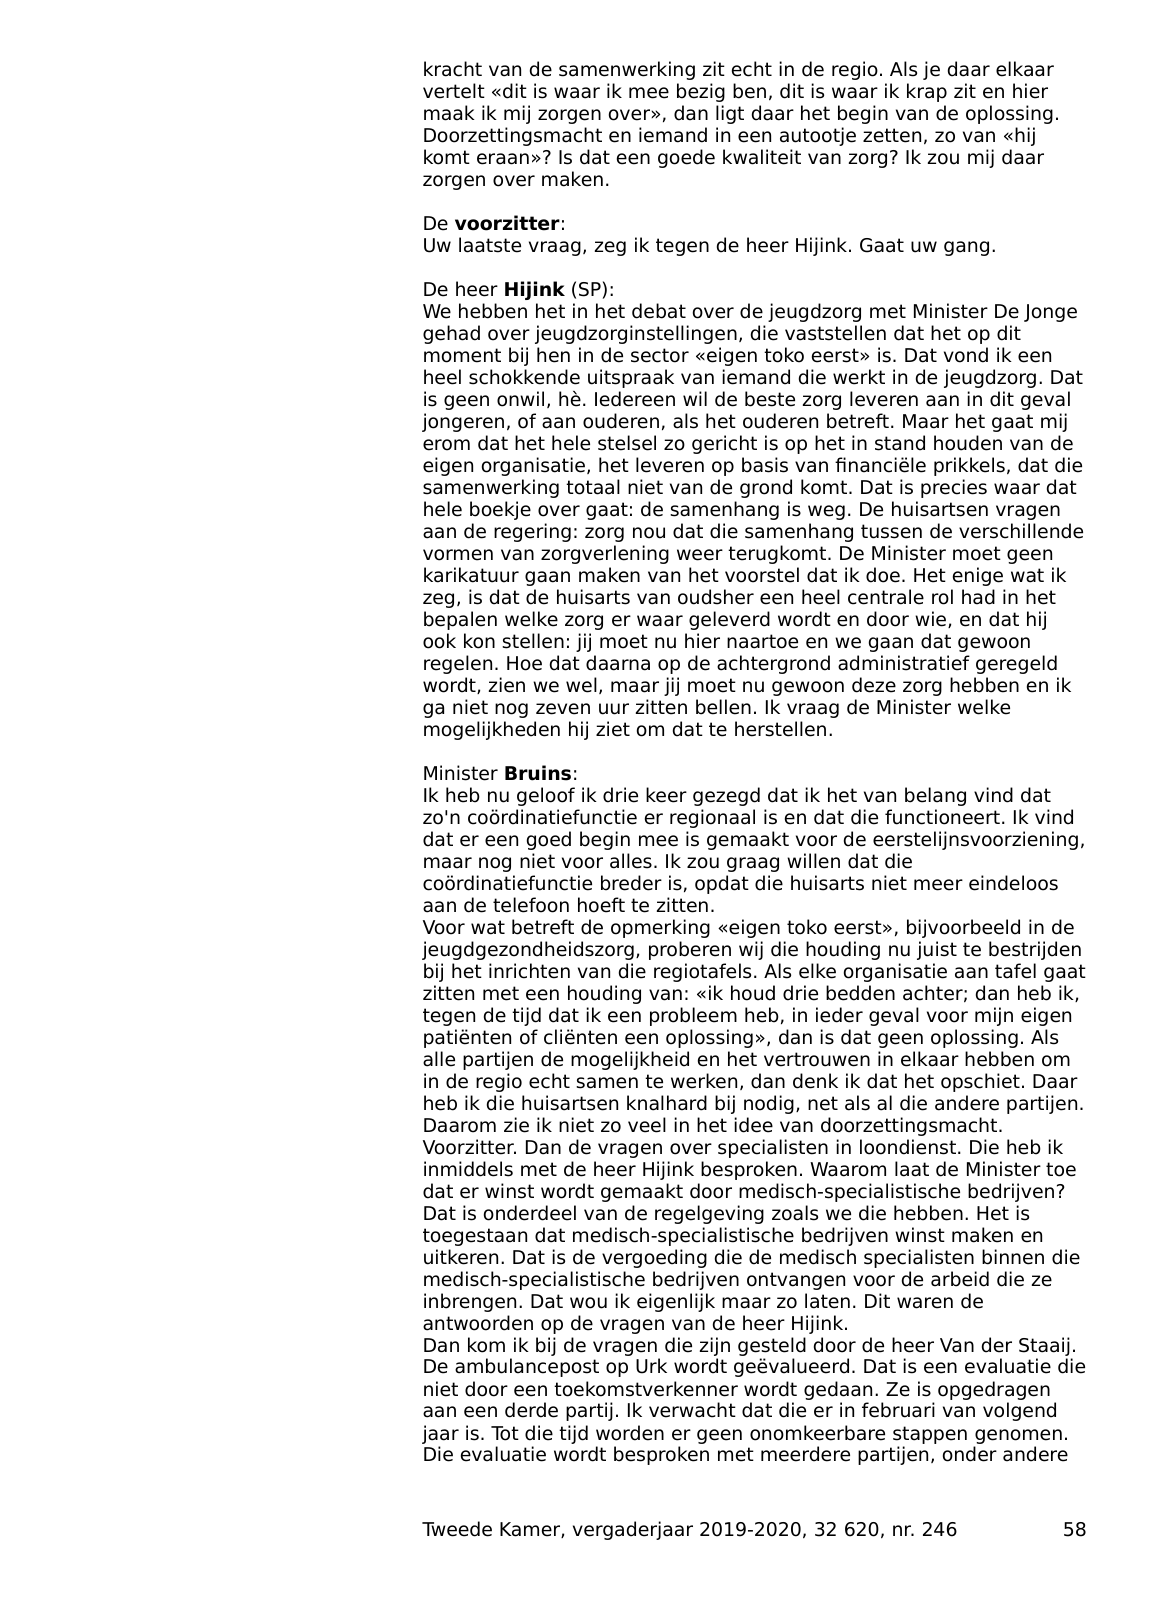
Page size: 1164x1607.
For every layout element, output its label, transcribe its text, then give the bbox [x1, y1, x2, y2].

text De voorzitter: [422, 213, 1087, 235]
text Voor wat betreft de opmerking «eigen toko eerst», bijvoorbeeld in de jeugdgezondheidszorg, proberen wij die houding nu juist te bestrijden bij het inrichten van die regiotafels. Als elke organisatie aan tafel gaat zitten met een houding van: «ik houd drie bedden achter; dan heb ik, tegen de tijd dat ik een probleem heb, in ieder geval voor mijn eigen patiënten of cliënten een oplossing», dan is dat geen oplossing. Als alle partijen de mogelijkheid en het vertrouwen in elkaar hebben om in de regio echt samen te werken, dan denk ik dat het opschiet. Daar heb ik die huisartsen knalhard bij nodig, net als al die andere partijen. Daarom zie ik niet zo veel in het idee van doorzettingsmacht. [422, 917, 1087, 1137]
text Voorzitter. Dan de vragen over specialisten in loondienst. Die heb ik inmiddels met de heer Hijink besproken. Waarom laat de Minister toe dat er winst wordt gemaakt door medisch-specialistische bedrijven? Dat is onderdeel van de regelgeving zoals we die hebben. Het is toegestaan dat medisch-specialistische bedrijven winst maken en uitkeren. Dat is de vergoeding die de medisch specialisten binnen die medisch-specialistische bedrijven ontvangen voor de arbeid die ze inbrengen. Dat wou ik eigenlijk maar zo laten. Dit waren de antwoorden op de vragen van de heer Hijink. [422, 1137, 1087, 1334]
text Dan kom ik bij de vragen die zijn gesteld door de heer Van der Staaij. De ambulancepost op Urk wordt geëvalueerd. Dat is een evaluatie die niet door een toekomstverkenner wordt gedaan. Ze is opgedragen aan een derde partij. Ik verwacht dat die er in februari van volgend jaar is. Tot die tijd worden er geen onomkeerbare stappen genomen. Die evaluatie wordt besproken met meerdere partijen, onder andere [422, 1334, 1087, 1466]
text De heer Hijink (SP): [422, 279, 1087, 301]
text We hebben het in het debat over de jeugdzorg met Minister De Jonge gehad over jeugdzorginstellingen, die vaststellen dat het op dit moment bij hen in de sector «eigen toko eerst» is. Dat vond ik een heel schokkende uitspraak van iemand die werkt in de jeugdzorg. Dat is geen onwil, hè. Iedereen wil de beste zorg leveren aan in dit geval jongeren, of aan ouderen, als het ouderen betreft. Maar het gaat mij erom dat het hele stelsel zo gericht is op het in stand houden van de eigen organisatie, het leveren op basis van financiële prikkels, dat die samenwerking totaal niet van de grond komt. Dat is precies waar dat hele boekje over gaat: de samenhang is weg. De huisartsen vragen aan de regering: zorg nou dat die samenhang tussen de verschillende vormen van zorgverlening weer terugkomt. De Minister moet geen karikatuur gaan maken van het voorstel dat ik doe. Het enige wat ik zeg, is dat de huisarts van oudsher een heel centrale rol had in het bepalen welke zorg er waar geleverd wordt en door wie, en dat hij ook kon stellen: jij moet nu hier naartoe en we gaan dat gewoon regelen. Hoe dat daarna op de achtergrond administratief geregeld wordt, zien we wel, maar jij moet nu gewoon deze zorg hebben en ik ga niet nog zeven uur zitten bellen. Ik vraag de Minister welke mogelijkheden hij ziet om dat te herstellen. [422, 301, 1087, 741]
text kracht van de samenwerking zit echt in de regio. Als je daar elkaar vertelt «dit is waar ik mee bezig ben, dit is waar ik krap zit en hier maak ik mij zorgen over», dan ligt daar het begin van de oplossing. Doorzettingsmacht en iemand in een autootje zetten, zo van «hij komt eraan»? Is dat een goede kwaliteit van zorg? Ik zou mij daar zorgen over maken. [422, 59, 1087, 191]
text Minister Bruins: [422, 763, 1087, 785]
text Ik heb nu geloof ik drie keer gezegd dat ik het van belang vind dat zo'n coördinatiefunctie er regionaal is en dat die functioneert. Ik vind dat er een goed begin mee is gemaakt voor de eerstelijnsvoorziening, maar nog niet voor alles. Ik zou graag willen dat die coördinatiefunctie breder is, opdat die huisarts niet meer eindeloos aan de telefoon hoeft te zitten. [422, 785, 1087, 917]
text Uw laatste vraag, zeg ik tegen de heer Hijink. Gaat uw gang. [422, 235, 1087, 257]
